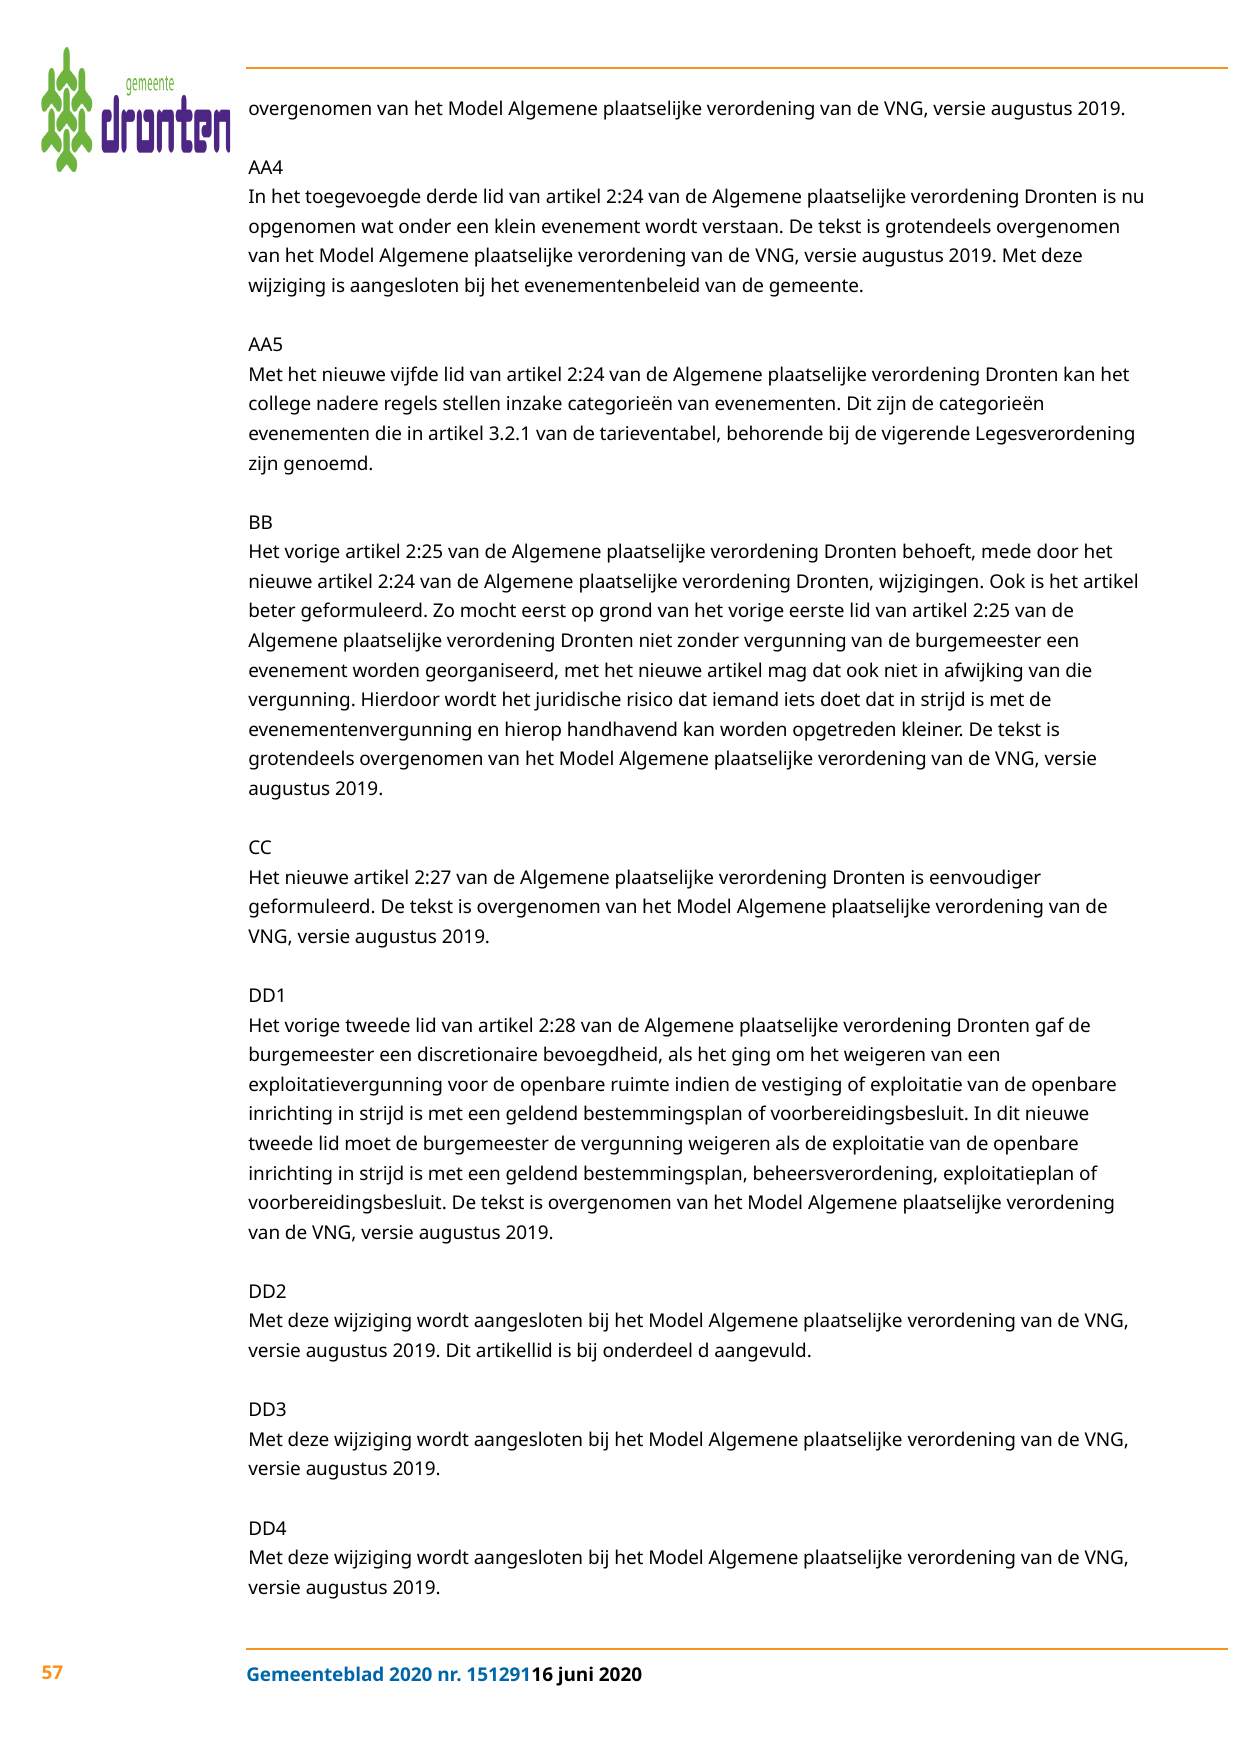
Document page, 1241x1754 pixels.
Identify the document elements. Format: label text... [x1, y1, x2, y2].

text Met deze wijziging wordt aangesloten bij het Model Algemene plaatselijke verordening van de VNG, versie augustus 2019. [248, 1544, 1152, 1600]
picture [41, 47, 231, 172]
text CC [248, 834, 1152, 860]
text Het vorige tweede lid van artikel 2:28 van de Algemene plaatselijke verordening Dronten gaf de burgemeester een discretionaire bevoegdheid, als het ging om het weigeren van een exploitatievergunning voor de openbare ruimte indien de vestiging of exploitatie van de openbare inrichting in strijd is met een geldend bestemmingsplan of voorbereidingsbesluit. In dit nieuwe tweede lid moet de burgemeester de vergunning weigeren als de exploitatie van de openbare inrichting in strijd is met een geldend bestemmingsplan, beheersverordening, exploitatieplan of voorbereidingsbesluit. De tekst is overgenomen van het Model Algemene plaatselijke verordening van de VNG, versie augustus 2019. [248, 1012, 1152, 1245]
text Met deze wijziging wordt aangesloten bij het Model Algemene plaatselijke verordening van de VNG, versie augustus 2019. [248, 1426, 1152, 1481]
text BB [248, 509, 1152, 535]
text Het vorige artikel 2:25 van de Algemene plaatselijke verordening Dronten behoeft, mede door het nieuwe artikel 2:24 van de Algemene plaatselijke verordening Dronten, wijzigingen. Ook is het artikel beter geformuleerd. Zo mocht eerst op grond van het vorige eerste lid van artikel 2:25 van de Algemene plaatselijke verordening Dronten niet zonder vergunning van de burgemeester een evenement worden georganiseerd, met het nieuwe artikel mag dat ook niet in afwijking van die vergunning. Hierdoor wordt het juridische risico dat iemand iets doet dat in strijd is met de evenementenvergunning en hierop handhavend kan worden opgetreden kleiner. De tekst is grotendeels overgenomen van het Model Algemene plaatselijke verordening van de VNG, versie augustus 2019. [248, 538, 1152, 801]
text AA5 [248, 331, 1152, 357]
text DD4 [248, 1515, 1152, 1541]
text In het toegevoegde derde lid van artikel 2:24 van de Algemene plaatselijke verordening Dronten is nu opgenomen wat onder een klein evenement wordt verstaan. De tekst is grotendeels overgenomen van het Model Algemene plaatselijke verordening van de VNG, versie augustus 2019. Met deze wijziging is aangesloten bij het evenementenbeleid van de gemeente. [248, 183, 1152, 298]
text AA4 [248, 154, 1152, 180]
text Met deze wijziging wordt aangesloten bij het Model Algemene plaatselijke verordening van de VNG, versie augustus 2019. Dit artikellid is bij onderdeel d aangevuld. [248, 1308, 1152, 1363]
text DD2 [248, 1278, 1152, 1304]
text Het nieuwe artikel 2:27 van de Algemene plaatselijke verordening Dronten is eenvoudiger geformuleerd. De tekst is overgenomen van het Model Algemene plaatselijke verordening van de VNG, versie augustus 2019. [248, 864, 1152, 949]
text overgenomen van het Model Algemene plaatselijke verordening van de VNG, versie augustus 2019. [248, 95, 1152, 121]
text DD1 [248, 982, 1152, 1008]
text DD3 [248, 1396, 1152, 1422]
text Met het nieuwe vijfde lid van artikel 2:24 van de Algemene plaatselijke verordening Dronten kan het college nadere regels stellen inzake categorieën van evenementen. Dit zijn de categorieën evenementen die in artikel 3.2.1 van de tarieventabel, behorende bij de vigerende Legesverordening zijn genoemd. [248, 361, 1152, 476]
